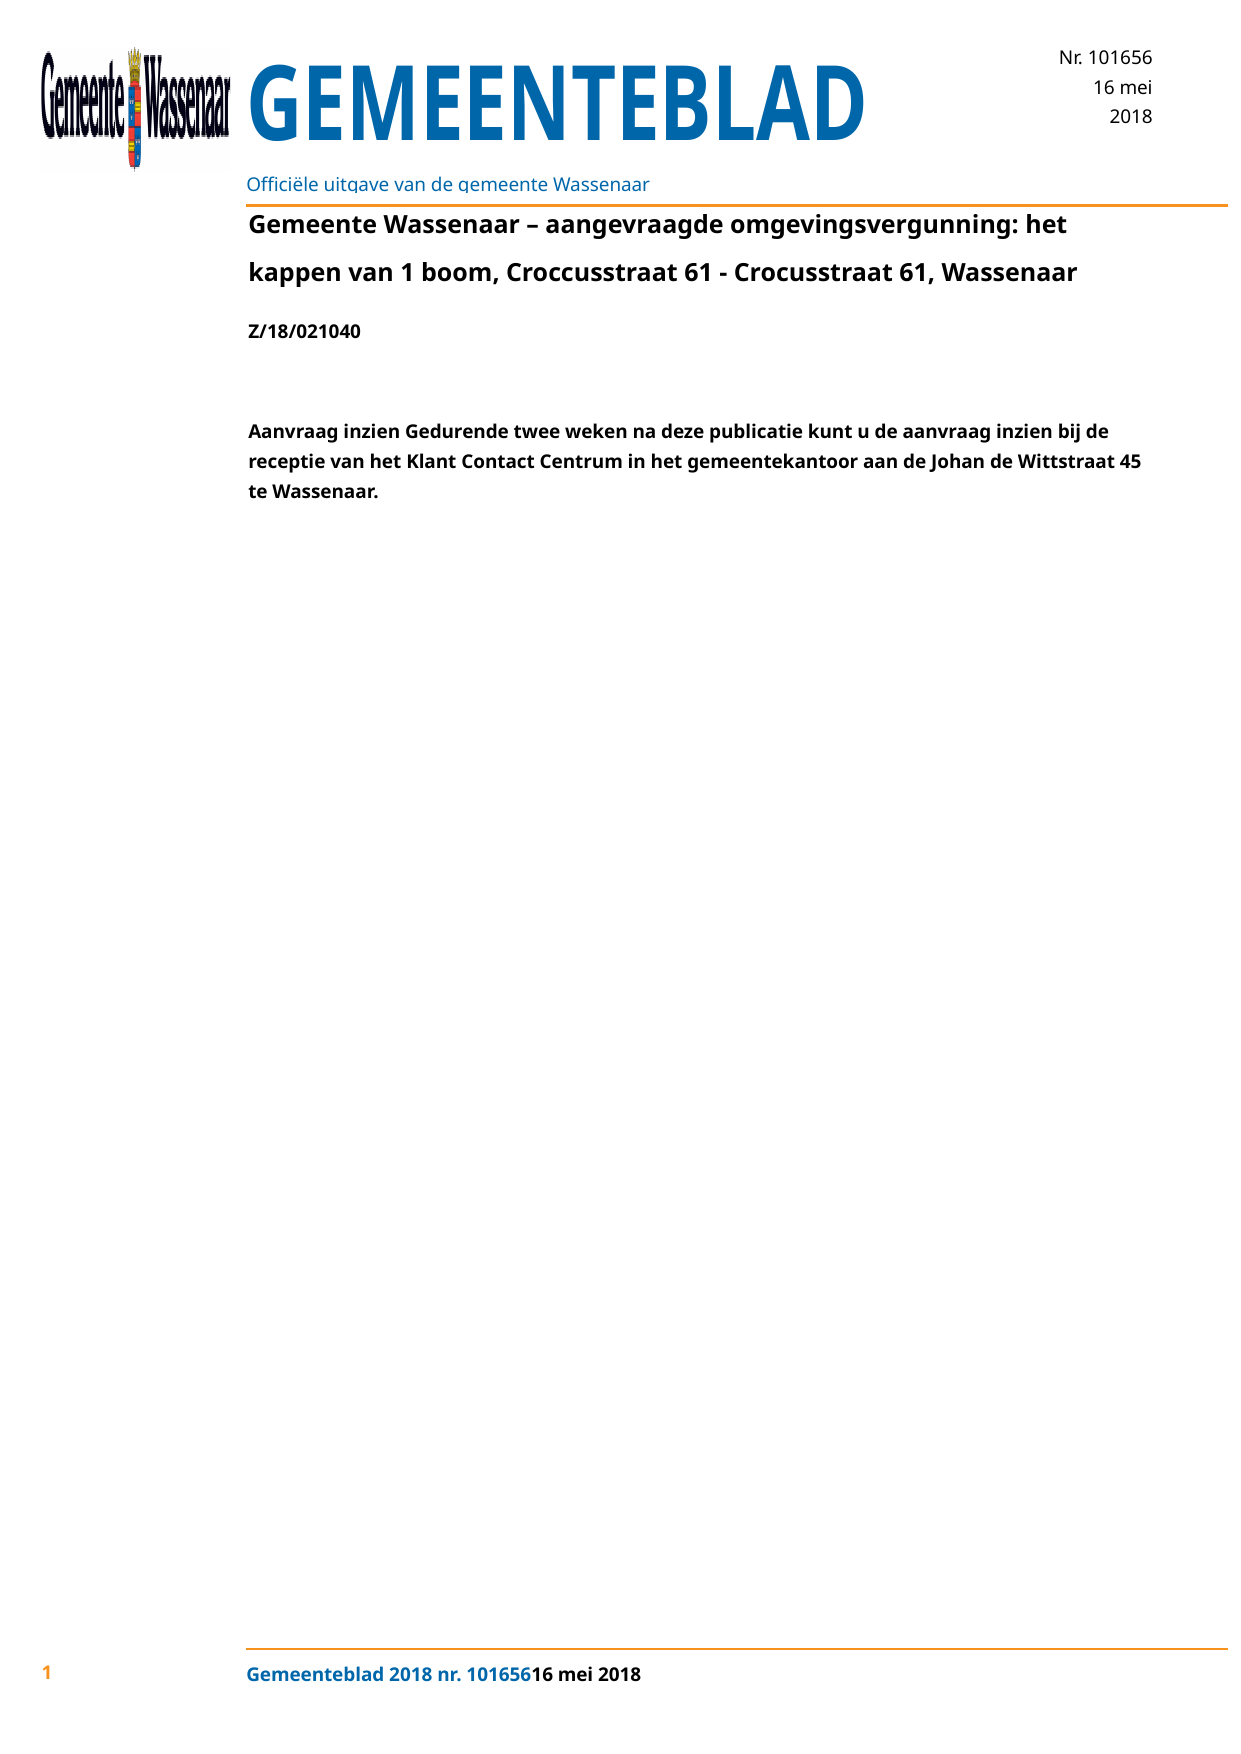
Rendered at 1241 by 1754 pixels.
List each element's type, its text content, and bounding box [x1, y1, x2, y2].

picture [41, 47, 231, 172]
text Aanvraag inzien Gedurende twee weken na deze publicatie kunt u de aanvraag inzien bij de receptie van het Klant Contact Centrum in het gemeentekantoor aan de Johan de Wittstraat 45 te Wassenaar. [248, 419, 1152, 504]
text Z/18/021040 [248, 318, 1152, 344]
text Gemeente Wassenaar – aangevraagde omgevingsvergunning: het kappen van 1 boom, Croccusstraat 61 - Crocusstraat 61, Wassenaar [248, 207, 1152, 288]
